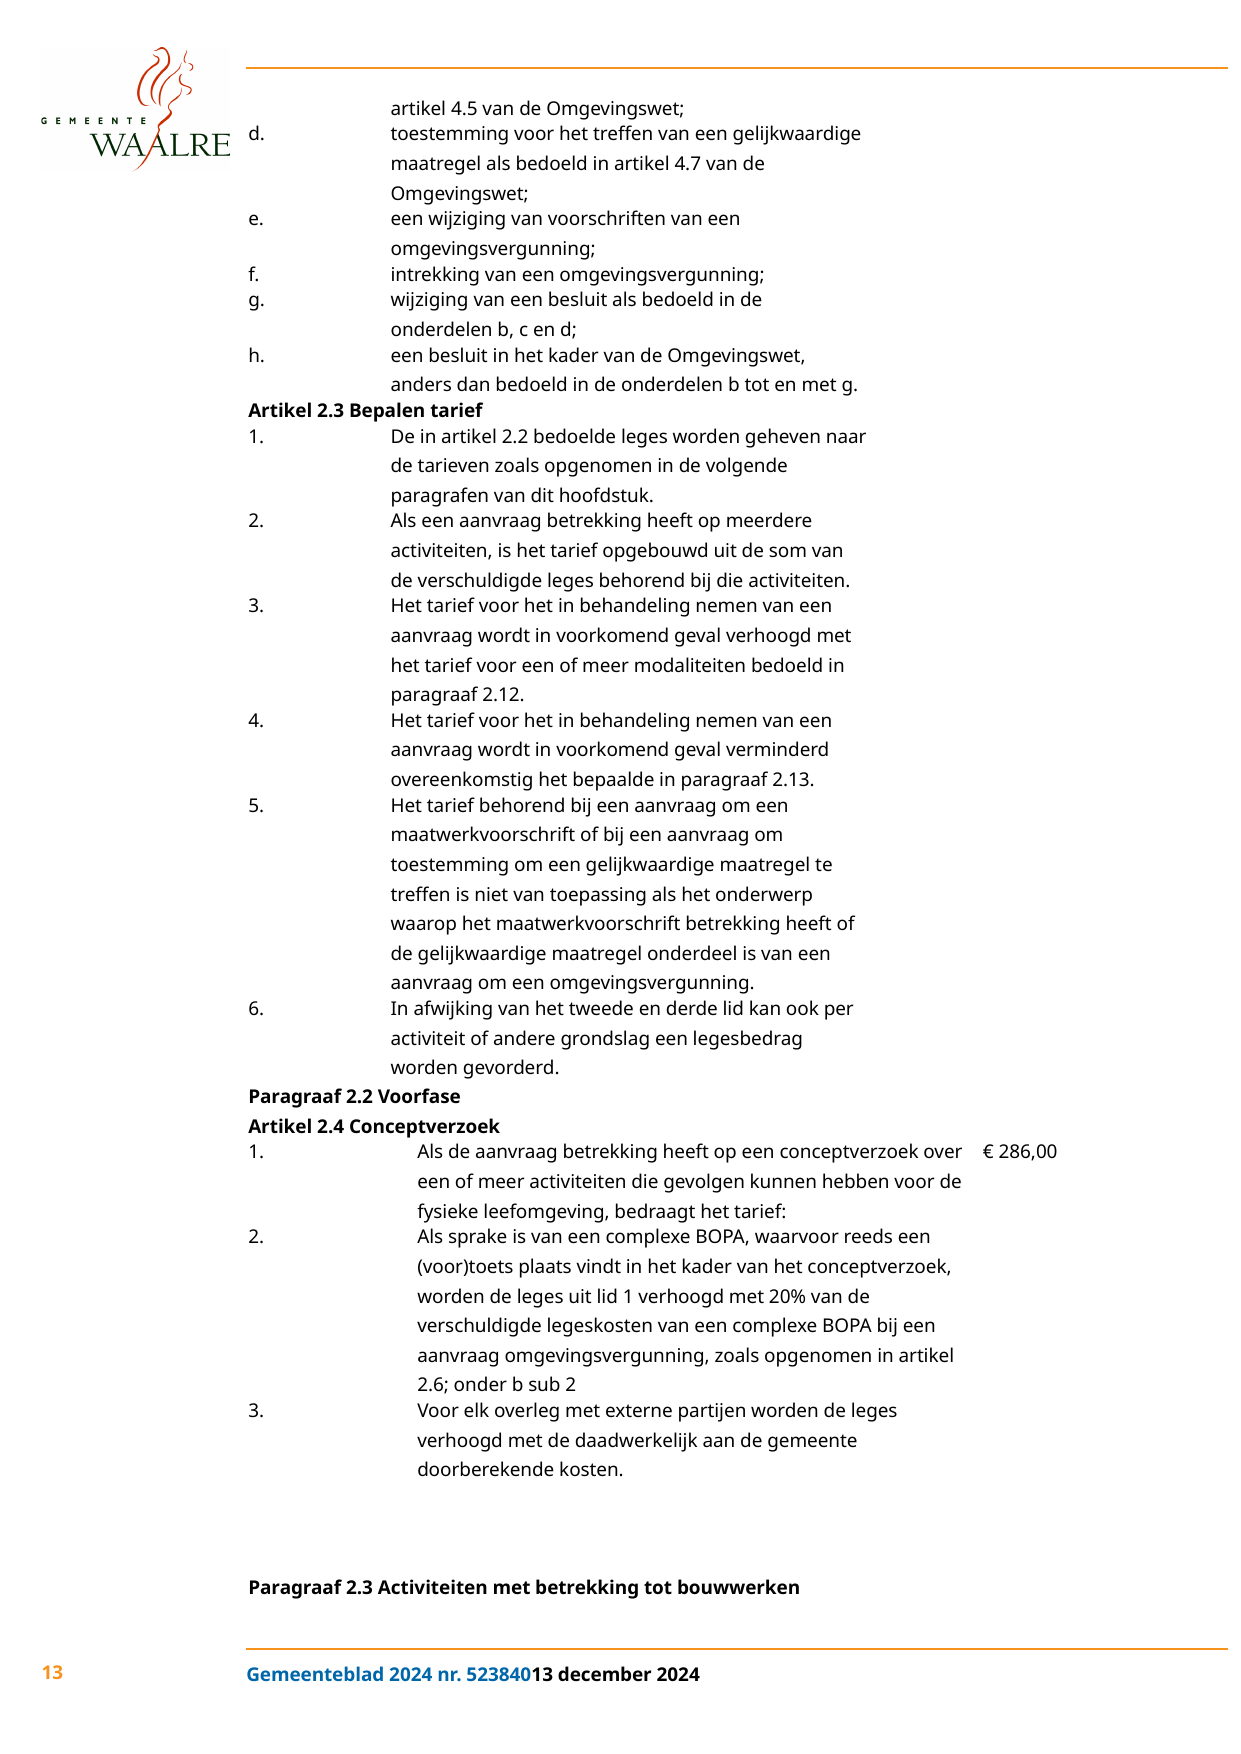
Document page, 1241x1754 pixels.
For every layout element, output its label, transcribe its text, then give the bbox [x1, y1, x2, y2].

table_cell 3. [248, 593, 390, 707]
table_cell intrekking van een omgevingsvergunning; [390, 261, 867, 286]
text Paragraaf 2.3 Activiteiten met betrekking tot bouwwerken [248, 1574, 1152, 1600]
table_cell 2. [248, 1224, 417, 1397]
picture [41, 47, 231, 172]
table_cell Als sprake is van een complexe BOPA, waarvoor reeds een (voor)toets plaats vindt in het kader van het conceptverzoek, worden de leges uit lid 1 verhoogd met 20% van de verschuldigde legeskosten van een complexe BOPA bij een aanvraag omgevingsvergunning, zoals opgenomen in artikel 2.6; onder b sub 2 [417, 1224, 983, 1397]
table_cell [867, 593, 1152, 707]
table_cell d. [248, 121, 390, 205]
table_cell e. [248, 205, 390, 261]
table_cell h. [248, 342, 390, 397]
table_cell [867, 121, 1152, 205]
table_cell [867, 261, 1152, 286]
table_cell 4. [248, 707, 390, 792]
table_header Artikel 2.4 Conceptverzoek [248, 1113, 983, 1139]
table_cell [867, 342, 1152, 397]
table_cell artikel 4.5 van de Omgevingswet; [390, 95, 867, 121]
table_cell [867, 205, 1152, 261]
table_cell 1. [248, 423, 390, 508]
table_cell Het tarief voor het in behandeling nemen van een aanvraag wordt in voorkomend geval verminderd overeenkomstig het bepaalde in paragraaf 2.13. [390, 707, 867, 792]
table_cell [867, 508, 1152, 593]
table_cell Als een aanvraag betrekking heeft op meerdere activiteiten, is het tarief opgebouwd uit de som van de verschuldigde leges behorend bij die activiteiten. [390, 508, 867, 593]
table_cell een wijziging van voorschriften van een omgevingsvergunning; [390, 205, 867, 261]
table_cell € 286,00 [983, 1139, 1152, 1224]
table_cell Als de aanvraag betrekking heeft op een conceptverzoek over een of meer activiteiten die gevolgen kunnen hebben voor de fysieke leefomgeving, bedraagt het tarief: [417, 1139, 983, 1224]
table_cell [867, 95, 1152, 121]
table_cell [983, 1224, 1152, 1397]
table_cell Voor elk overleg met externe partijen worden de leges verhoogd met de daadwerkelijk aan de gemeente doorberekende kosten. [417, 1397, 983, 1482]
table_cell [867, 995, 1152, 1080]
table_cell 2. [248, 508, 390, 593]
table_cell Artikel 2.3 Bepalen tarief [248, 397, 867, 423]
table_cell Het tarief behorend bij een aanvraag om een maatwerkvoorschrift of bij een aanvraag om toestemming om een gelijkwaardige maatregel te treffen is niet van toepassing als het onderwerp waarop het maatwerkvoorschrift betrekking heeft of de gelijkwaardige maatregel onderdeel is van een aanvraag om een omgevingsvergunning. [390, 792, 867, 995]
table_cell [867, 423, 1152, 508]
table_cell In afwijking van het tweede en derde lid kan ook per activiteit of andere grondslag een legesbedrag worden gevorderd. [390, 995, 867, 1080]
table_cell [867, 397, 1152, 423]
table_cell De in artikel 2.2 bedoelde leges worden geheven naar de tarieven zoals opgenomen in de volgende paragrafen van dit hoofdstuk. [390, 423, 867, 508]
table_cell g. [248, 286, 390, 342]
table_cell een besluit in het kader van de Omgevingswet, anders dan bedoeld in de onderdelen b tot en met g. [390, 342, 867, 397]
table_cell toestemming voor het treffen van een gelijkwaardige maatregel als bedoeld in artikel 4.7 van de Omgevingswet; [390, 121, 867, 205]
table_cell f. [248, 261, 390, 286]
table_cell [867, 286, 1152, 342]
table_cell [867, 792, 1152, 995]
table_cell wijziging van een besluit als bedoeld in de onderdelen b, c en d; [390, 286, 867, 342]
table_cell 3. [248, 1397, 417, 1482]
table_cell 6. [248, 995, 390, 1080]
table_cell [983, 1397, 1152, 1482]
table_cell [248, 95, 390, 121]
table_cell Het tarief voor het in behandeling nemen van een aanvraag wordt in voorkomend geval verhoogd met het tarief voor een of meer modaliteiten bedoeld in paragraaf 2.12. [390, 593, 867, 707]
table_cell 5. [248, 792, 390, 995]
table_cell 1. [248, 1139, 417, 1224]
table_header [983, 1113, 1152, 1139]
text Paragraaf 2.2 Voorfase [248, 1083, 1152, 1109]
table_cell [867, 707, 1152, 792]
